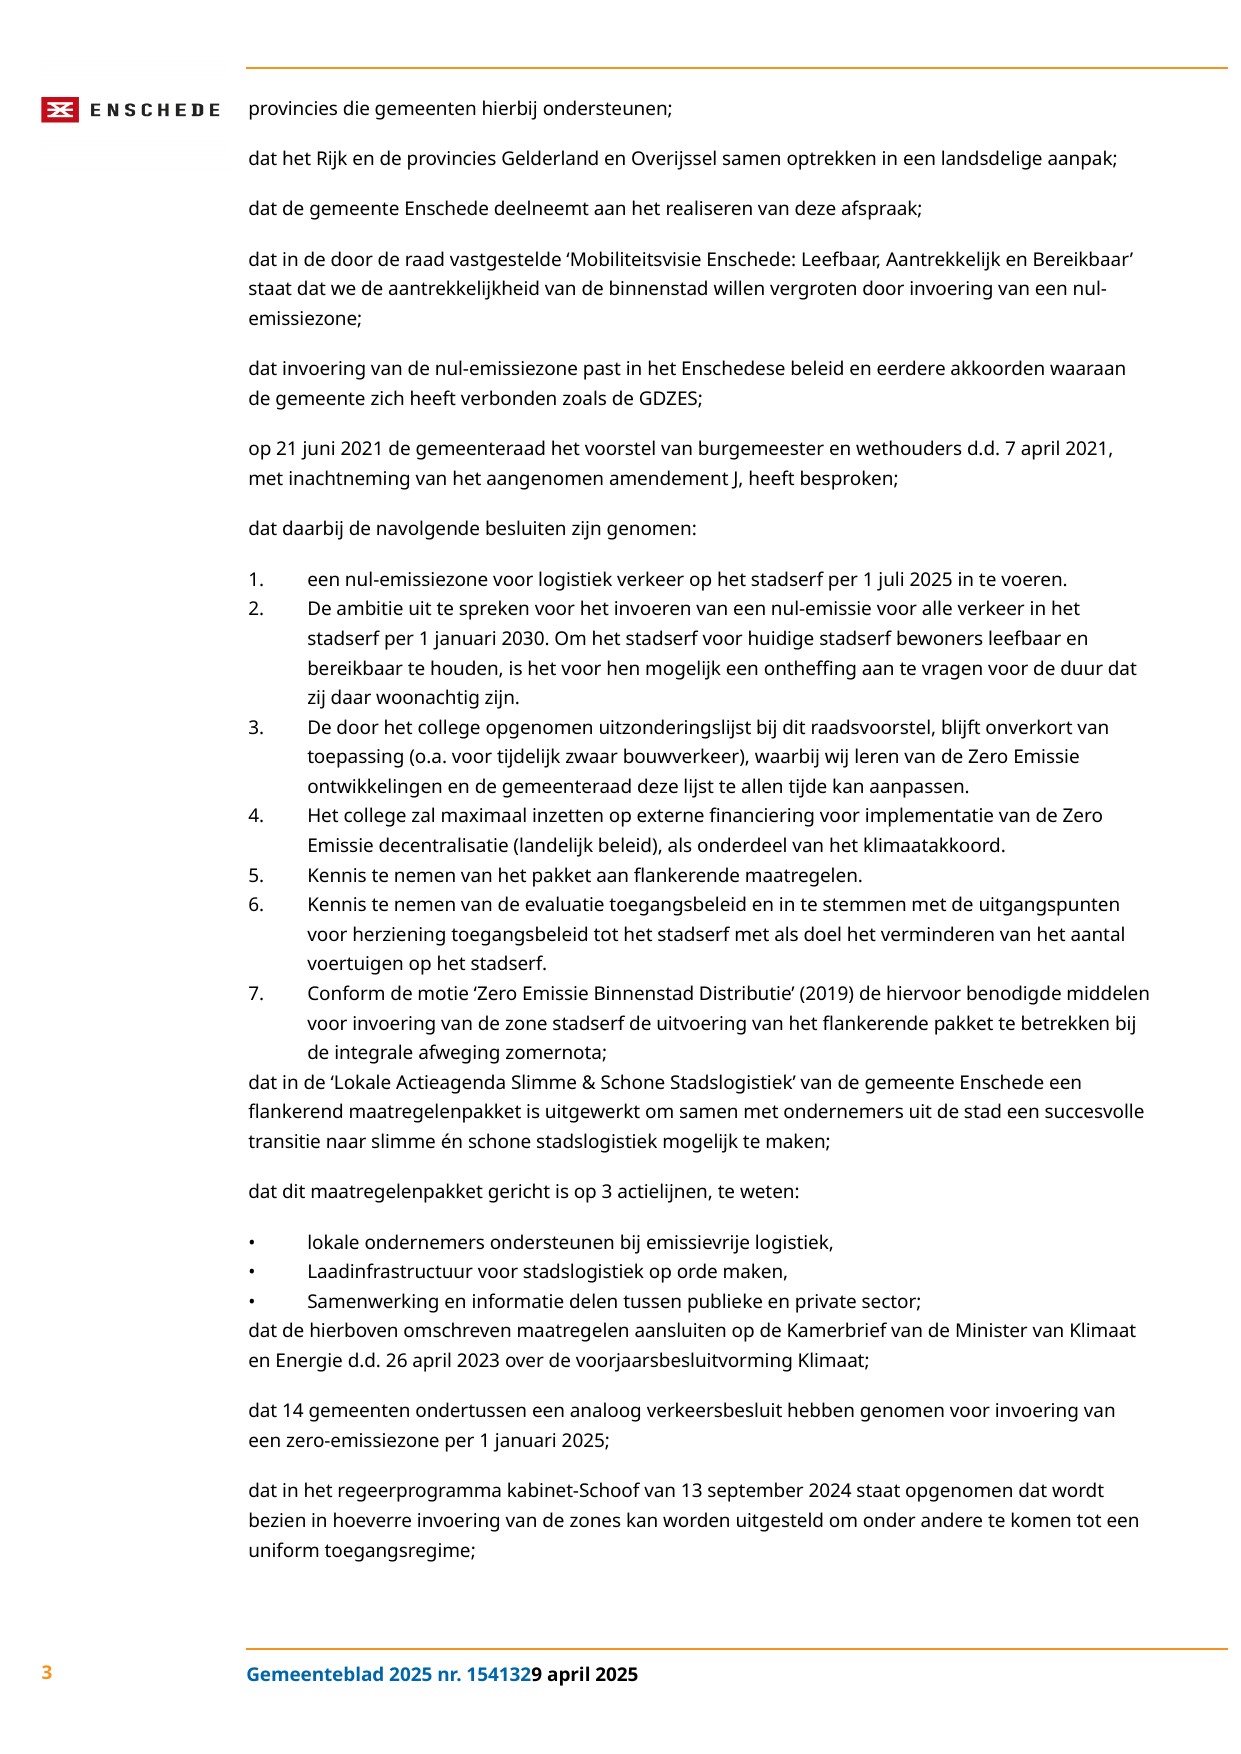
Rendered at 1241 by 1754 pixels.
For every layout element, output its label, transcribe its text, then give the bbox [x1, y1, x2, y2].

list Kennis te nemen van de evaluatie toegangsbeleid en in te stemmen met de uitgangspunten voor herziening toegangsbeleid tot het stadserf met als doel het verminderen van het aantal voertuigen op het stadserf. [248, 891, 1152, 976]
text dat dit maatregelenpakket gericht is op 3 actielijnen, te weten: [248, 1178, 1152, 1204]
text dat 14 gemeenten ondertussen een analoog verkeersbesluit hebben genomen voor invoering van een zero-emissiezone per 1 januari 2025; [248, 1398, 1152, 1453]
list een nul-emissiezone voor logistiek verkeer op het stadserf per 1 juli 2025 in te voeren. [248, 566, 1152, 592]
list Laadinfrastructuur voor stadslogistiek op orde maken, [248, 1258, 1152, 1284]
text dat de gemeente Enschede deelneemt aan het realiseren van deze afspraak; [248, 196, 1152, 221]
list Samenwerking en informatie delen tussen publieke en private sector; [248, 1288, 1152, 1314]
list Het college zal maximaal inzetten op externe financiering voor implementatie van de Zero Emissie decentralisatie (landelijk beleid), als onderdeel van het klimaatakkoord. [248, 803, 1152, 858]
text dat in het regeerprogramma kabinet-Schoof van 13 september 2024 staat opgenomen dat wordt bezien in hoeverre invoering van de zones kan worden uitgesteld om onder andere te komen tot een uniform toegangsregime; [248, 1478, 1152, 1563]
text dat daarbij de navolgende besluiten zijn genomen: [248, 516, 1152, 541]
list Kennis te nemen van het pakket aan flankerende maatregelen. [248, 862, 1152, 888]
text dat de hierboven omschreven maatregelen aansluiten op de Kamerbrief van de Minister van Klimaat en Energie d.d. 26 april 2023 over de voorjaarsbesluitvorming Klimaat; [248, 1318, 1152, 1373]
text dat in de door de raad vastgestelde ‘Mobiliteitsvisie Enschede: Leefbaar, Aantrekkelijk en Bereikbaar’ staat dat we de aantrekkelijkheid van de binnenstad willen vergroten door invoering van een nul-emissiezone; [248, 246, 1152, 331]
text dat in de ‘Lokale Actieagenda Slimme & Schone Stadslogistiek’ van de gemeente Enschede een flankerend maatregelenpakket is uitgewerkt om samen met ondernemers uit de stad een succesvolle transitie naar slimme én schone stadslogistiek mogelijk te maken; [248, 1069, 1152, 1154]
text dat invoering van de nul-emissiezone past in het Enschedese beleid en eerdere akkoorden waaraan de gemeente zich heeft verbonden zoals de GDZES; [248, 356, 1152, 411]
list lokale ondernemers ondersteunen bij emissievrije logistiek, [248, 1229, 1152, 1255]
picture [41, 47, 231, 172]
text provincies die gemeenten hierbij ondersteunen; [248, 95, 1152, 121]
list De door het college opgenomen uitzonderingslijst bij dit raadsvoorstel, blijft onverkort van toepassing (o.a. voor tijdelijk zwaar bouwverkeer), waarbij wij leren van de Zero Emissie ontwikkelingen en de gemeenteraad deze lijst te allen tijde kan aanpassen. [248, 714, 1152, 799]
list Conform de motie ‘Zero Emissie Binnenstad Distributie’ (2019) de hiervoor benodigde middelen voor invoering van de zone stadserf de uitvoering van het flankerende pakket te betrekken bij de integrale afweging zomernota; [248, 980, 1152, 1065]
text op 21 juni 2021 de gemeenteraad het voorstel van burgemeester en wethouders d.d. 7 april 2021, met inachtneming van het aangenomen amendement J, heeft besproken; [248, 436, 1152, 491]
text dat het Rijk en de provincies Gelderland en Overijssel samen optrekken in een landsdelige aanpak; [248, 145, 1152, 171]
list De ambitie uit te spreken voor het invoeren van een nul-emissie voor alle verkeer in het stadserf per 1 januari 2030. Om het stadserf voor huidige stadserf bewoners leefbaar en bereikbaar te houden, is het voor hen mogelijk een ontheffing aan te vragen voor de duur dat zij daar woonachtig zijn. [248, 596, 1152, 710]
